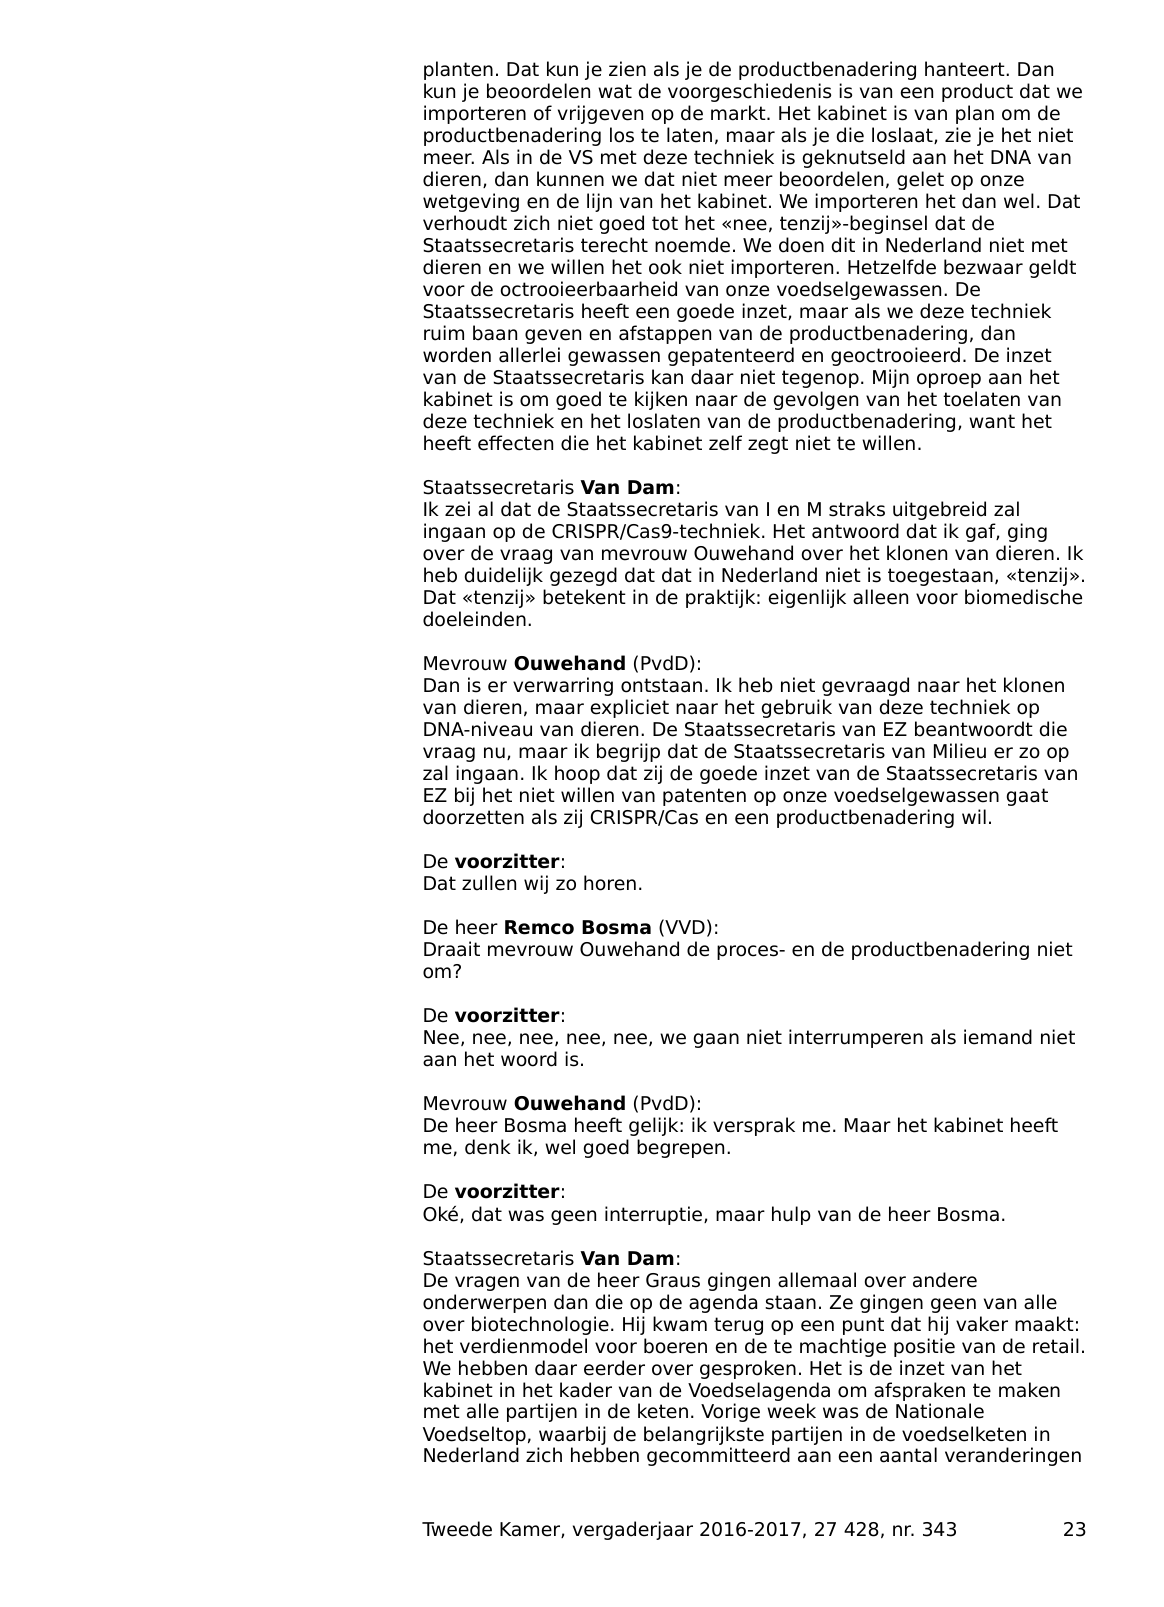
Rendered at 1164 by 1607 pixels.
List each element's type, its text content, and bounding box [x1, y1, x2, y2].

text Nee, nee, nee, nee, nee, we gaan niet interrumperen als iemand niet aan het woord is. [422, 1027, 1087, 1071]
text De vragen van de heer Graus gingen allemaal over andere onderwerpen dan die op de agenda staan. Ze gingen geen van alle over biotechnologie. Hij kwam terug op een punt dat hij vaker maakt: het verdienmodel voor boeren en de te machtige positie van de retail. We hebben daar eerder over gesproken. Het is de inzet van het kabinet in het kader van de Voedselagenda om afspraken te maken met alle partijen in de keten. Vorige week was de Nationale Voedseltop, waarbij de belangrijkste partijen in de voedselketen in Nederland zich hebben gecommitteerd aan een aantal veranderingen [422, 1269, 1087, 1467]
text Mevrouw Ouwehand (PvdD): [422, 653, 1087, 675]
text planten. Dat kun je zien als je de productbenadering hanteert. Dan kun je beoordelen wat de voorgeschiedenis is van een product dat we importeren of vrijgeven op de markt. Het kabinet is van plan om de productbenadering los te laten, maar als je die loslaat, zie je het niet meer. Als in de VS met deze techniek is geknutseld aan het DNA van dieren, dan kunnen we dat niet meer beoordelen, gelet op onze wetgeving en de lijn van het kabinet. We importeren het dan wel. Dat verhoudt zich niet goed tot het «nee, tenzij»-beginsel dat de Staatssecretaris terecht noemde. We doen dit in Nederland niet met dieren en we willen het ook niet importeren. Hetzelfde bezwaar geldt voor de octrooieerbaarheid van onze voedselgewassen. De Staatssecretaris heeft een goede inzet, maar als we deze techniek ruim baan geven en afstappen van de productbenadering, dan worden allerlei gewassen gepatenteerd en geoctrooieerd. De inzet van de Staatssecretaris kan daar niet tegenop. Mijn oproep aan het kabinet is om goed te kijken naar de gevolgen van het toelaten van deze techniek en het loslaten van de productbenadering, want het heeft effecten die het kabinet zelf zegt niet te willen. [422, 59, 1087, 455]
text Staatssecretaris Van Dam: [422, 477, 1087, 499]
text Ik zei al dat de Staatssecretaris van I en M straks uitgebreid zal ingaan op de CRISPR/Cas9-techniek. Het antwoord dat ik gaf, ging over de vraag van mevrouw Ouwehand over het klonen van dieren. Ik heb duidelijk gezegd dat dat in Nederland niet is toegestaan, «tenzij». Dat «tenzij» betekent in de praktijk: eigenlijk alleen voor biomedische doeleinden. [422, 499, 1087, 631]
text Mevrouw Ouwehand (PvdD): [422, 1093, 1087, 1115]
text Dat zullen wij zo horen. [422, 873, 1087, 895]
text Oké, dat was geen interruptie, maar hulp van de heer Bosma. [422, 1203, 1087, 1225]
text De voorzitter: [422, 851, 1087, 873]
text Draait mevrouw Ouwehand de proces- en de productbenadering niet om? [422, 939, 1087, 983]
text De heer Bosma heeft gelijk: ik versprak me. Maar het kabinet heeft me, denk ik, wel goed begrepen. [422, 1115, 1087, 1159]
text De voorzitter: [422, 1181, 1087, 1203]
text Dan is er verwarring ontstaan. Ik heb niet gevraagd naar het klonen van dieren, maar expliciet naar het gebruik van deze techniek op DNA-niveau van dieren. De Staatssecretaris van EZ beantwoordt die vraag nu, maar ik begrijp dat de Staatssecretaris van Milieu er zo op zal ingaan. Ik hoop dat zij de goede inzet van de Staatssecretaris van EZ bij het niet willen van patenten op onze voedselgewassen gaat doorzetten als zij CRISPR/Cas en een productbenadering wil. [422, 675, 1087, 829]
text Staatssecretaris Van Dam: [422, 1248, 1087, 1269]
text De heer Remco Bosma (VVD): [422, 917, 1087, 939]
text De voorzitter: [422, 1005, 1087, 1027]
